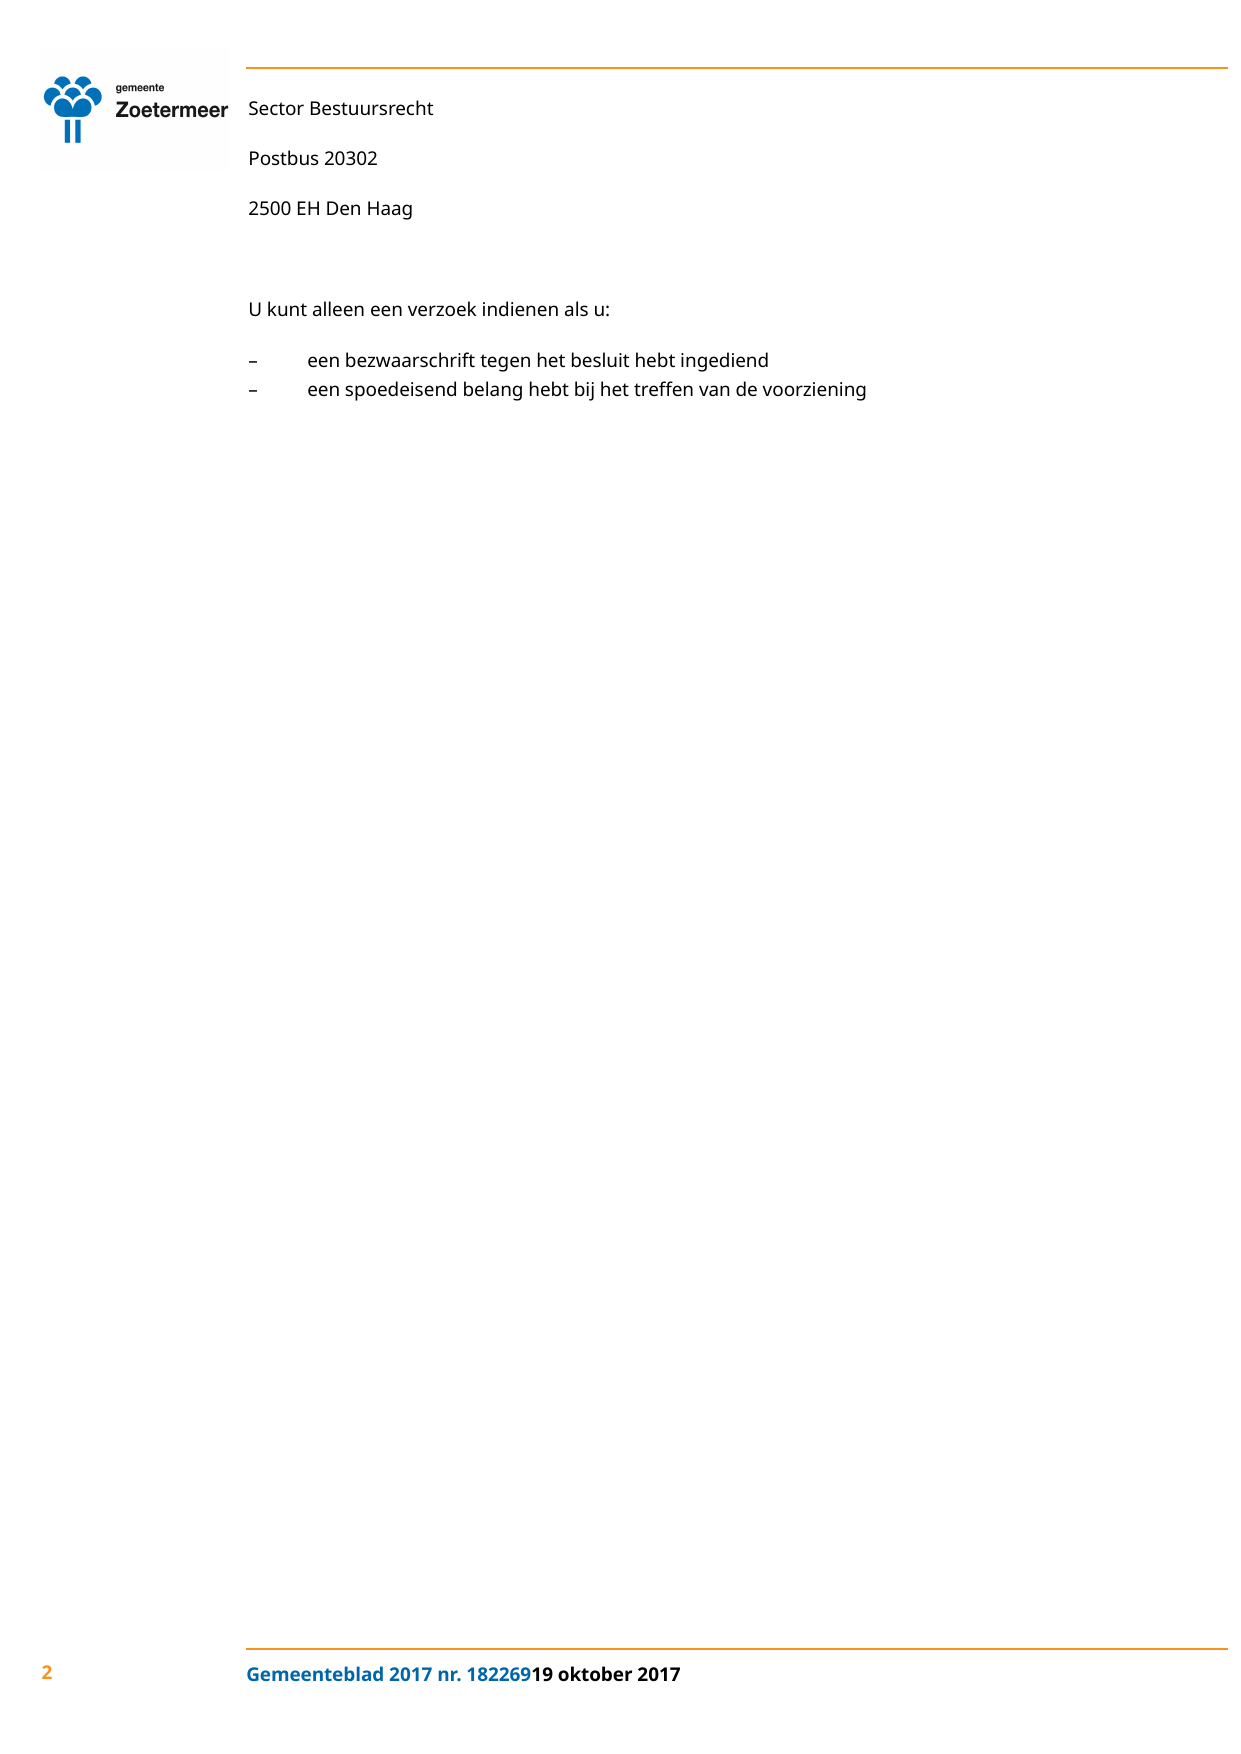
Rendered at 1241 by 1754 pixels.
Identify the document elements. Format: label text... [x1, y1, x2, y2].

text Postbus 20302 [248, 145, 1152, 171]
text U kunt alleen een verzoek indienen als u: [248, 296, 1152, 322]
picture [41, 47, 231, 172]
list een spoedeisend belang hebt bij het treffen van de voorziening [248, 376, 1152, 402]
text Sector Bestuursrecht [248, 95, 1152, 121]
text 2500 EH Den Haag [248, 196, 1152, 221]
list een bezwaarschrift tegen het besluit hebt ingediend [248, 347, 1152, 373]
